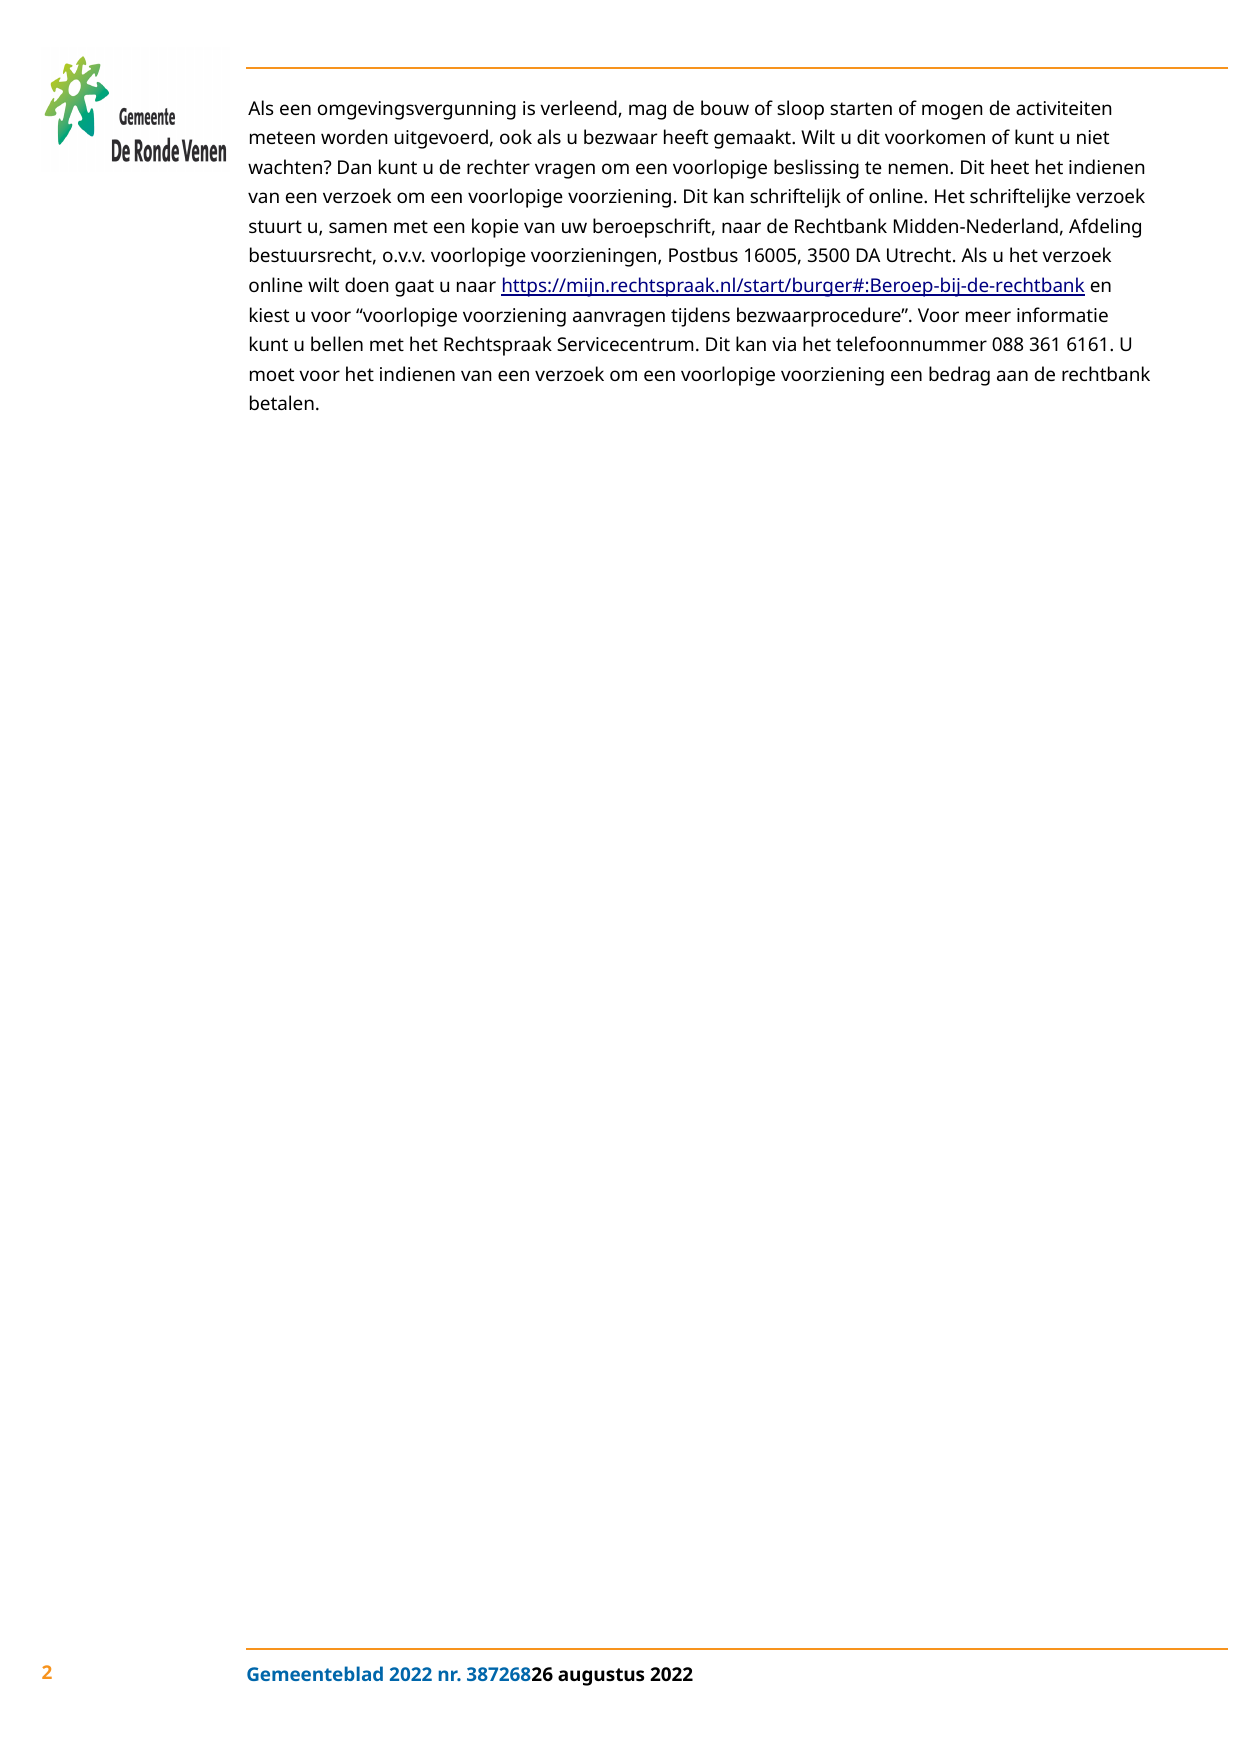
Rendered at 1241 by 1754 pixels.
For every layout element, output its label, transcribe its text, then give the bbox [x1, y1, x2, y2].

text Als een omgevingsvergunning is verleend, mag de bouw of sloop starten of mogen de activiteiten meteen worden uitgevoerd, ook als u bezwaar heeft gemaakt. Wilt u dit voorkomen of kunt u niet wachten? Dan kunt u de rechter vragen om een voorlopige beslissing te nemen. Dit heet het indienen van een verzoek om een voorlopige voorziening. Dit kan schriftelijk of online. Het schriftelijke verzoek stuurt u, samen met een kopie van uw beroepschrift, naar de Rechtbank Midden-Nederland, Afdeling bestuursrecht, o.v.v. voorlopige voorzieningen, Postbus 16005, 3500 DA Utrecht. Als u het verzoek online wilt doen gaat u naar https://mijn.rechtspraak.nl/start/burger#:Beroep-bij-de-rechtbank en kiest u voor “voorlopige voorziening aanvragen tijdens bezwaarprocedure”. Voor meer informatie kunt u bellen met het Rechtspraak Servicecentrum. Dit kan via het telefoonnummer 088 361 6161. U moet voor het indienen van een verzoek om een voorlopige voorziening een bedrag aan de rechtbank betalen. [248, 95, 1152, 416]
picture [41, 47, 231, 172]
